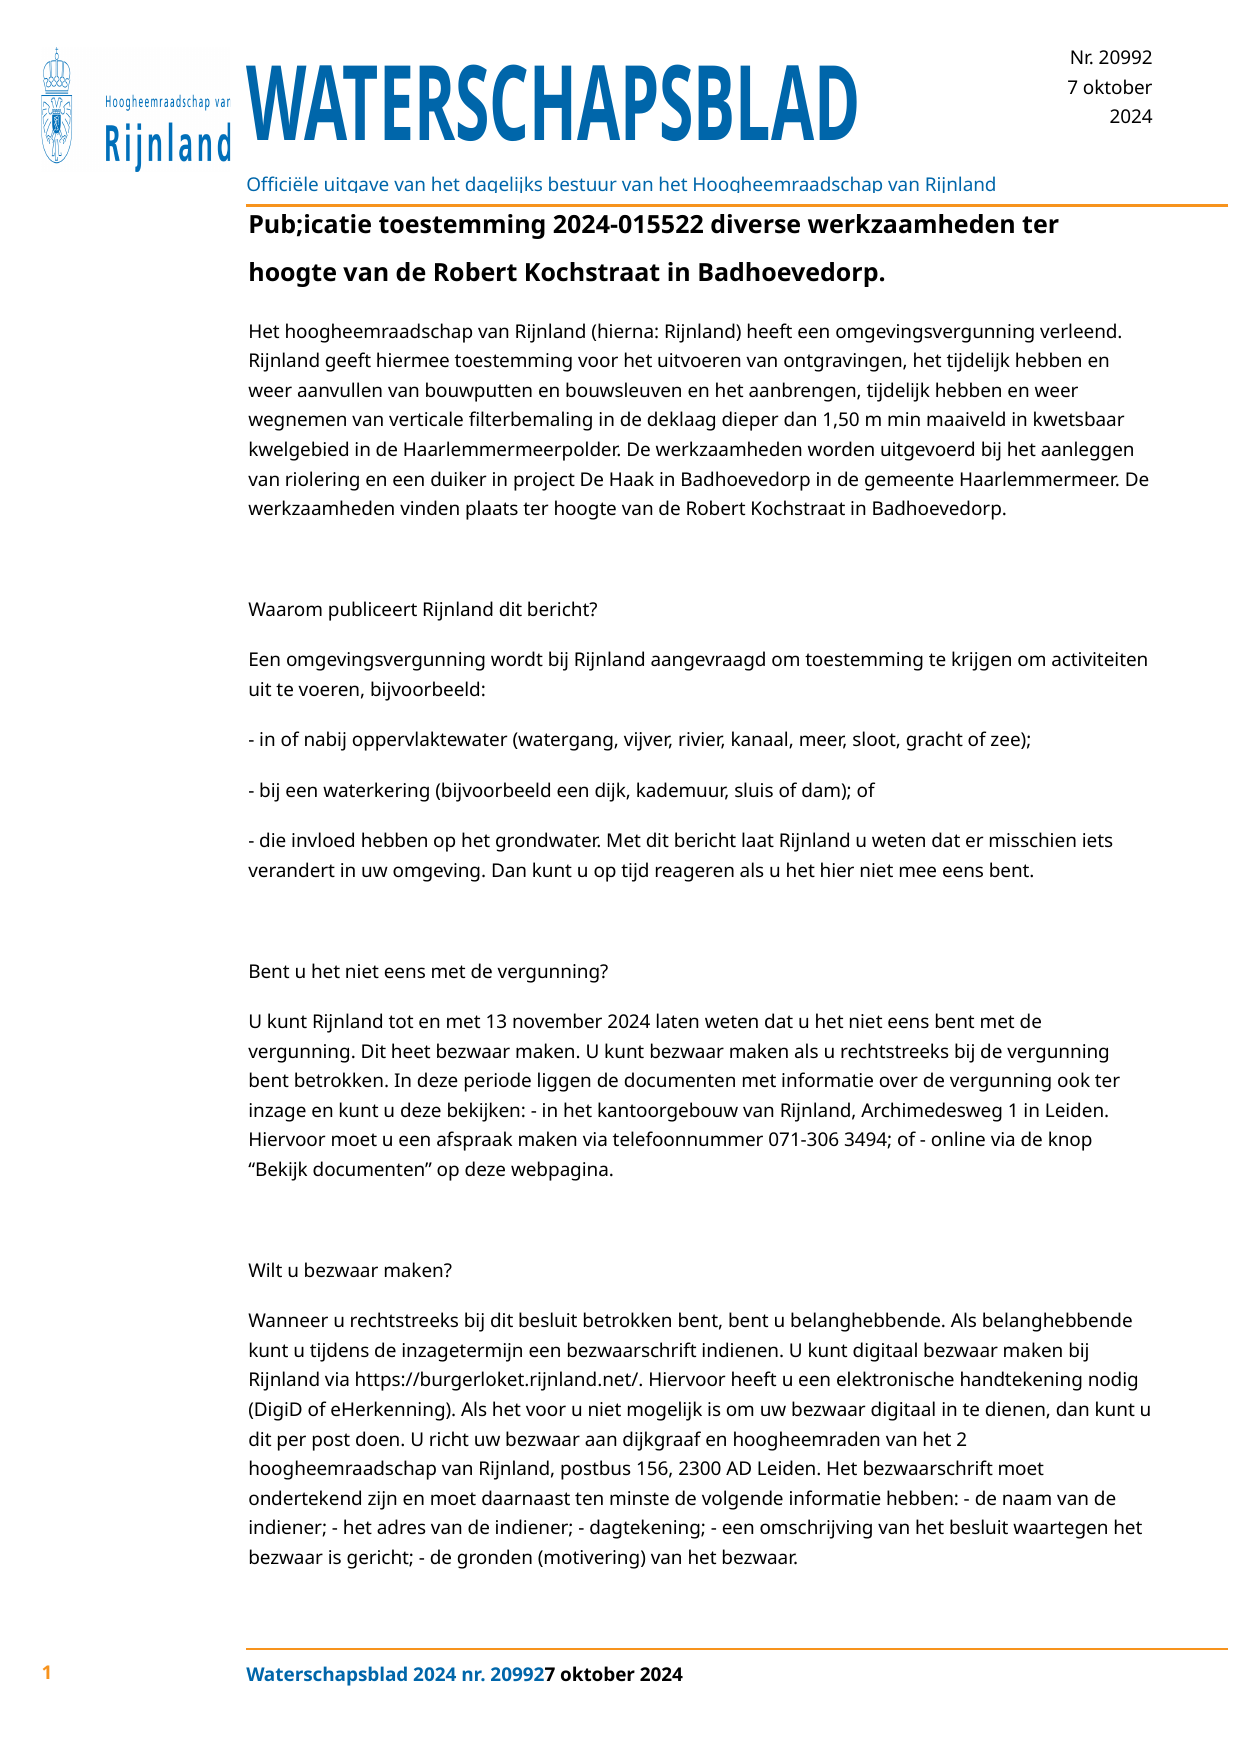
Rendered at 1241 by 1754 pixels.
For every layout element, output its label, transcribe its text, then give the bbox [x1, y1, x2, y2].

text Een omgevingsvergunning wordt bij Rijnland aangevraagd om toestemming te krijgen om activiteiten uit te voeren, bijvoorbeeld: [248, 647, 1152, 702]
text - die invloed hebben op het grondwater. Met dit bericht laat Rijnland u weten dat er misschien iets verandert in uw omgeving. Dan kunt u op tijd reageren als u het hier niet mee eens bent. [248, 827, 1152, 883]
text U kunt Rijnland tot en met 13 november 2024 laten weten dat u het niet eens bent met de vergunning. Dit heet bezwaar maken. U kunt bezwaar maken als u rechtstreeks bij de vergunning bent betrokken. In deze periode liggen de documenten met informatie over de vergunning ook ter inzage en kunt u deze bekijken: - in het kantoorgebouw van Rijnland, Archimedesweg 1 in Leiden. Hiervoor moet u een afspraak maken via telefoonnummer 071-306 3494; of - online via de knop “Bekijk documenten” op deze webpagina. [248, 1008, 1152, 1182]
text Wilt u bezwaar maken? [248, 1257, 1152, 1283]
picture [41, 47, 231, 172]
text Het hoogheemraadschap van Rijnland (hierna: Rijnland) heeft een omgevingsvergunning verleend. Rijnland geeft hiermee toestemming voor het uitvoeren van ontgravingen, het tijdelijk hebben en weer aanvullen van bouwputten en bouwsleuven en het aanbrengen, tijdelijk hebben en weer wegnemen van verticale filterbemaling in de deklaag dieper dan 1,50 m min maaiveld in kwetsbaar kwelgebied in de Haarlemmermeerpolder. De werkzaamheden worden uitgevoerd bij het aanleggen van riolering en een duiker in project De Haak in Badhoevedorp in de gemeente Haarlemmermeer. De werkzaamheden vinden plaats ter hoogte van de Robert Kochstraat in Badhoevedorp. [248, 318, 1152, 521]
text - bij een waterkering (bijvoorbeeld een dijk, kademuur, sluis of dam); of [248, 777, 1152, 803]
text Pub;icatie toestemming 2024-015522 diverse werkzaamheden ter hoogte van de Robert Kochstraat in Badhoevedorp. [248, 207, 1152, 288]
text Wanneer u rechtstreeks bij dit besluit betrokken bent, bent u belanghebbende. Als belanghebbende kunt u tijdens de inzagetermijn een bezwaarschrift indienen. U kunt digitaal bezwaar maken bij Rijnland via https://burgerloket.rijnland.net/. Hiervoor heeft u een elektronische handtekening nodig (DigiD of eHerkenning). Als het voor u niet mogelijk is om uw bezwaar digitaal in te dienen, dan kunt u dit per post doen. U richt uw bezwaar aan dijkgraaf en hoogheemraden van het 2 hoogheemraadschap van Rijnland, postbus 156, 2300 AD Leiden. Het bezwaarschrift moet ondertekend zijn en moet daarnaast ten minste de volgende informatie hebben: - de naam van de indiener; - het adres van de indiener; - dagtekening; - een omschrijving van het besluit waartegen het bezwaar is gericht; - de gronden (motivering) van het bezwaar. [248, 1307, 1152, 1570]
text Bent u het niet eens met de vergunning? [248, 958, 1152, 984]
text - in of nabij oppervlaktewater (watergang, vijver, rivier, kanaal, meer, sloot, gracht of zee); [248, 727, 1152, 752]
text Waarom publiceert Rijnland dit bericht? [248, 596, 1152, 622]
